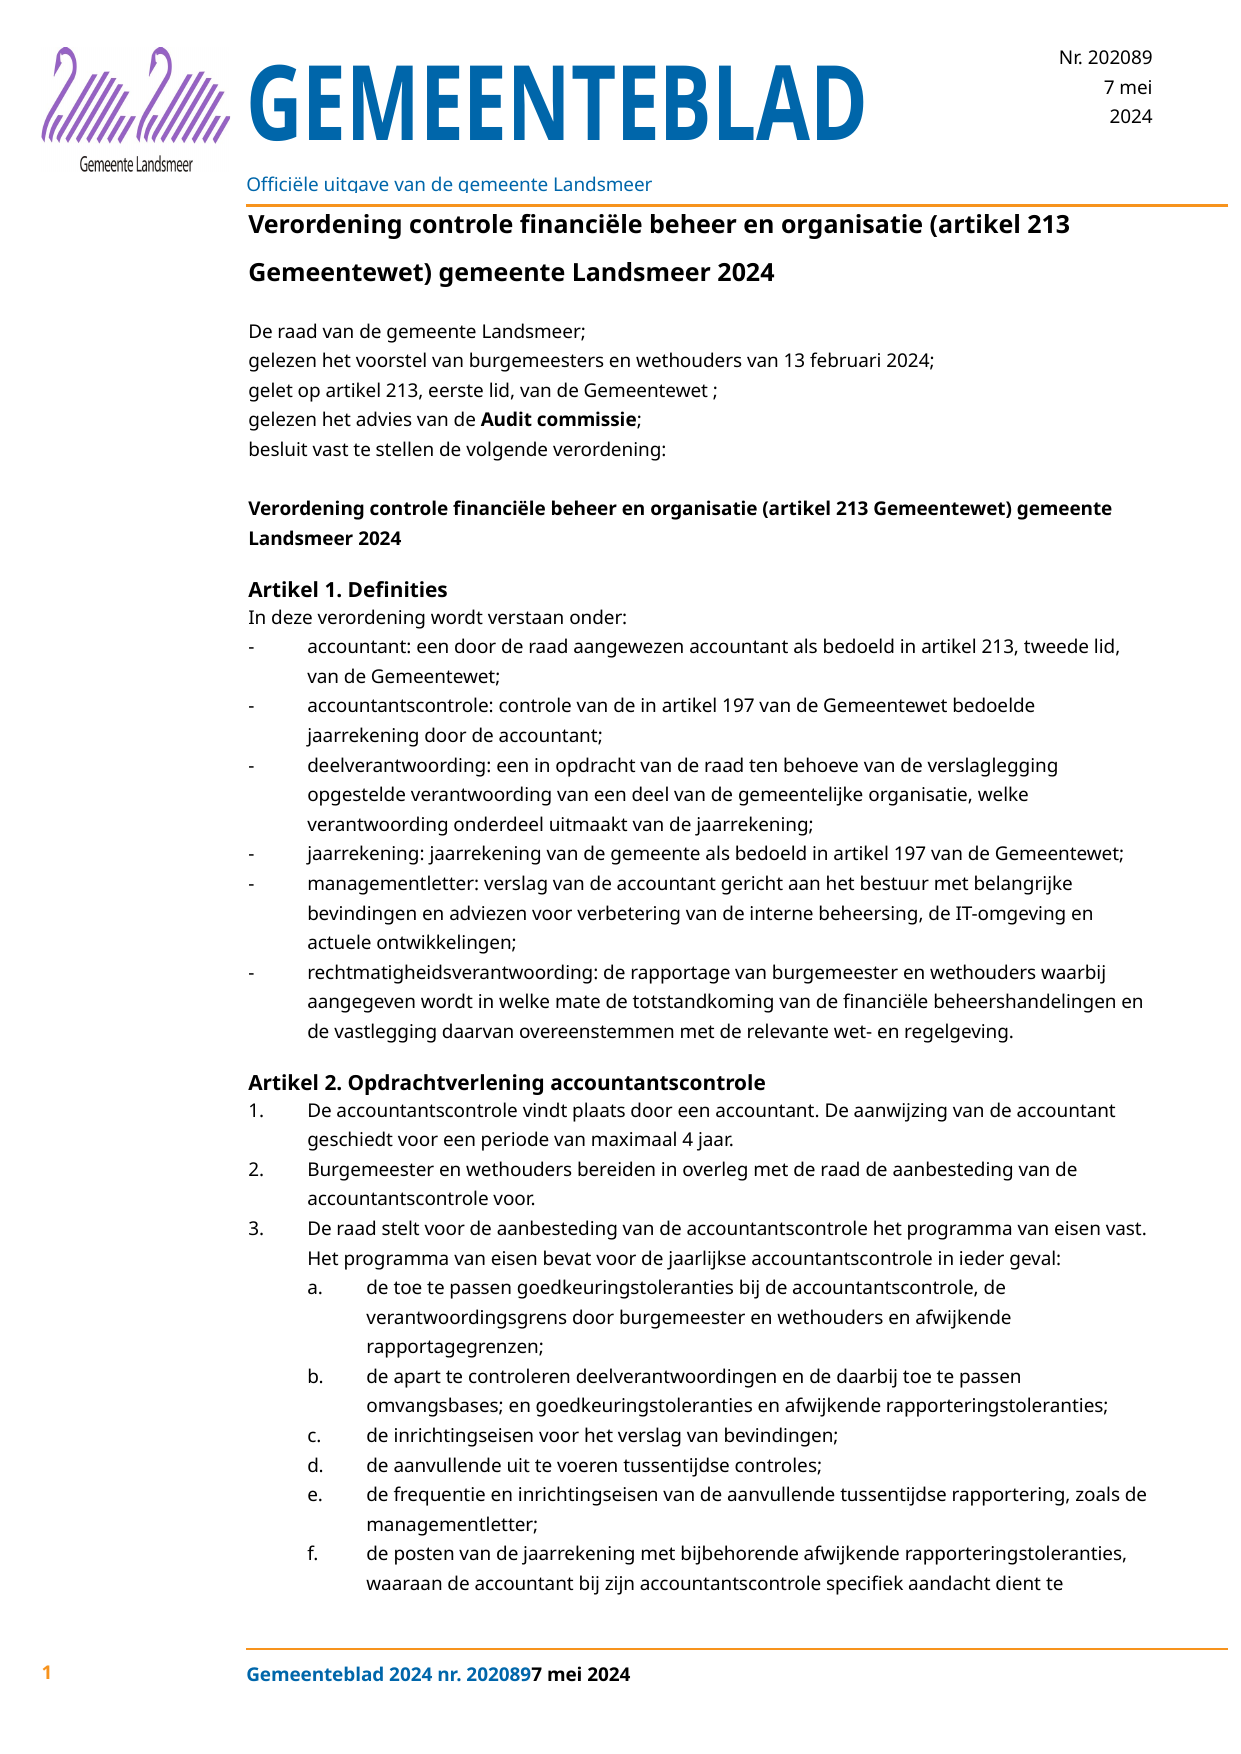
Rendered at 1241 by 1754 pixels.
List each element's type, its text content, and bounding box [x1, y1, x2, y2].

text Verordening controle financiële beheer en organisatie (artikel 213 Gemeentewet) gemeente Landsmeer 2024 [248, 495, 1152, 551]
list accountant: een door de raad aangewezen accountant als bedoeld in artikel 213, tweede lid, van de Gemeentewet; [248, 633, 1152, 689]
text gelet op artikel 213, eerste lid, van de Gemeentewet ; [248, 377, 1152, 403]
list deelverantwoording: een in opdracht van de raad ten behoeve van de verslaglegging opgestelde verantwoording van een deel van de gemeentelijke organisatie, welke verantwoording onderdeel uitmaakt van de jaarrekening; [248, 752, 1152, 837]
text gelezen het advies van de Audit commissie; [248, 407, 1152, 432]
list de apart te controleren deelverantwoordingen en de daarbij toe te passen omvangsbases; en goedkeuringstoleranties en afwijkende rapporteringstoleranties; [307, 1363, 1152, 1418]
list Burgemeester en wethouders bereiden in overleg met de raad de aanbesteding van de accountantscontrole voor. [248, 1156, 1152, 1211]
list de aanvullende uit te voeren tussentijdse controles; [307, 1452, 1152, 1478]
list managementletter: verslag van de accountant gericht aan het bestuur met belangrijke bevindingen en adviezen voor verbetering van de interne beheersing, de IT-omgeving en actuele ontwikkelingen; [248, 870, 1152, 955]
text gelezen het voorstel van burgemeesters en wethouders van 13 februari 2024; [248, 347, 1152, 373]
text Artikel 2. Opdrachtverlening accountantscontrole [248, 1068, 1152, 1097]
list de posten van de jaarrekening met bijbehorende afwijkende rapporteringstoleranties, waaraan de accountant bij zijn accountantscontrole specifiek aandacht dient te [307, 1541, 1152, 1596]
text De raad van de gemeente Landsmeer; [248, 318, 1152, 344]
picture [41, 47, 231, 172]
list jaarrekening: jaarrekening van de gemeente als bedoeld in artikel 197 van de Gemeentewet; [248, 841, 1152, 866]
text besluit vast te stellen de volgende verordening: [248, 436, 1152, 462]
text Verordening controle financiële beheer en organisatie (artikel 213 Gemeentewet) gemeente Landsmeer 2024 [248, 207, 1152, 288]
list de toe te passen goedkeuringstoleranties bij de accountantscontrole, de verantwoordingsgrens door burgemeester en wethouders en afwijkende rapportagegrenzen; [307, 1274, 1152, 1359]
list de inrichtingseisen voor het verslag van bevindingen; [307, 1422, 1152, 1448]
text In deze verordening wordt verstaan onder: [248, 604, 1152, 629]
list De accountantscontrole vindt plaats door een accountant. De aanwijzing van de accountant geschiedt voor een periode van maximaal 4 jaar. [248, 1097, 1152, 1152]
text Artikel 1. Definities [248, 575, 1152, 604]
list de frequentie en inrichtingseisen van de aanvullende tussentijdse rapportering, zoals de managementletter; [307, 1481, 1152, 1537]
list rechtmatigheidsverantwoording: de rapportage van burgemeester en wethouders waarbij aangegeven wordt in welke mate de totstandkoming van de financiële beheershandelingen en de vastlegging daarvan overeenstemmen met de relevante wet- en regelgeving. [248, 959, 1152, 1044]
list accountantscontrole: controle van de in artikel 197 van de Gemeentewet bedoelde jaarrekening door de accountant; [248, 693, 1152, 748]
list De raad stelt voor de aanbesteding van de accountantscontrole het programma van eisen vast. Het programma van eisen bevat voor de jaarlijkse accountantscontrole in ieder geval: [248, 1215, 1152, 1271]
